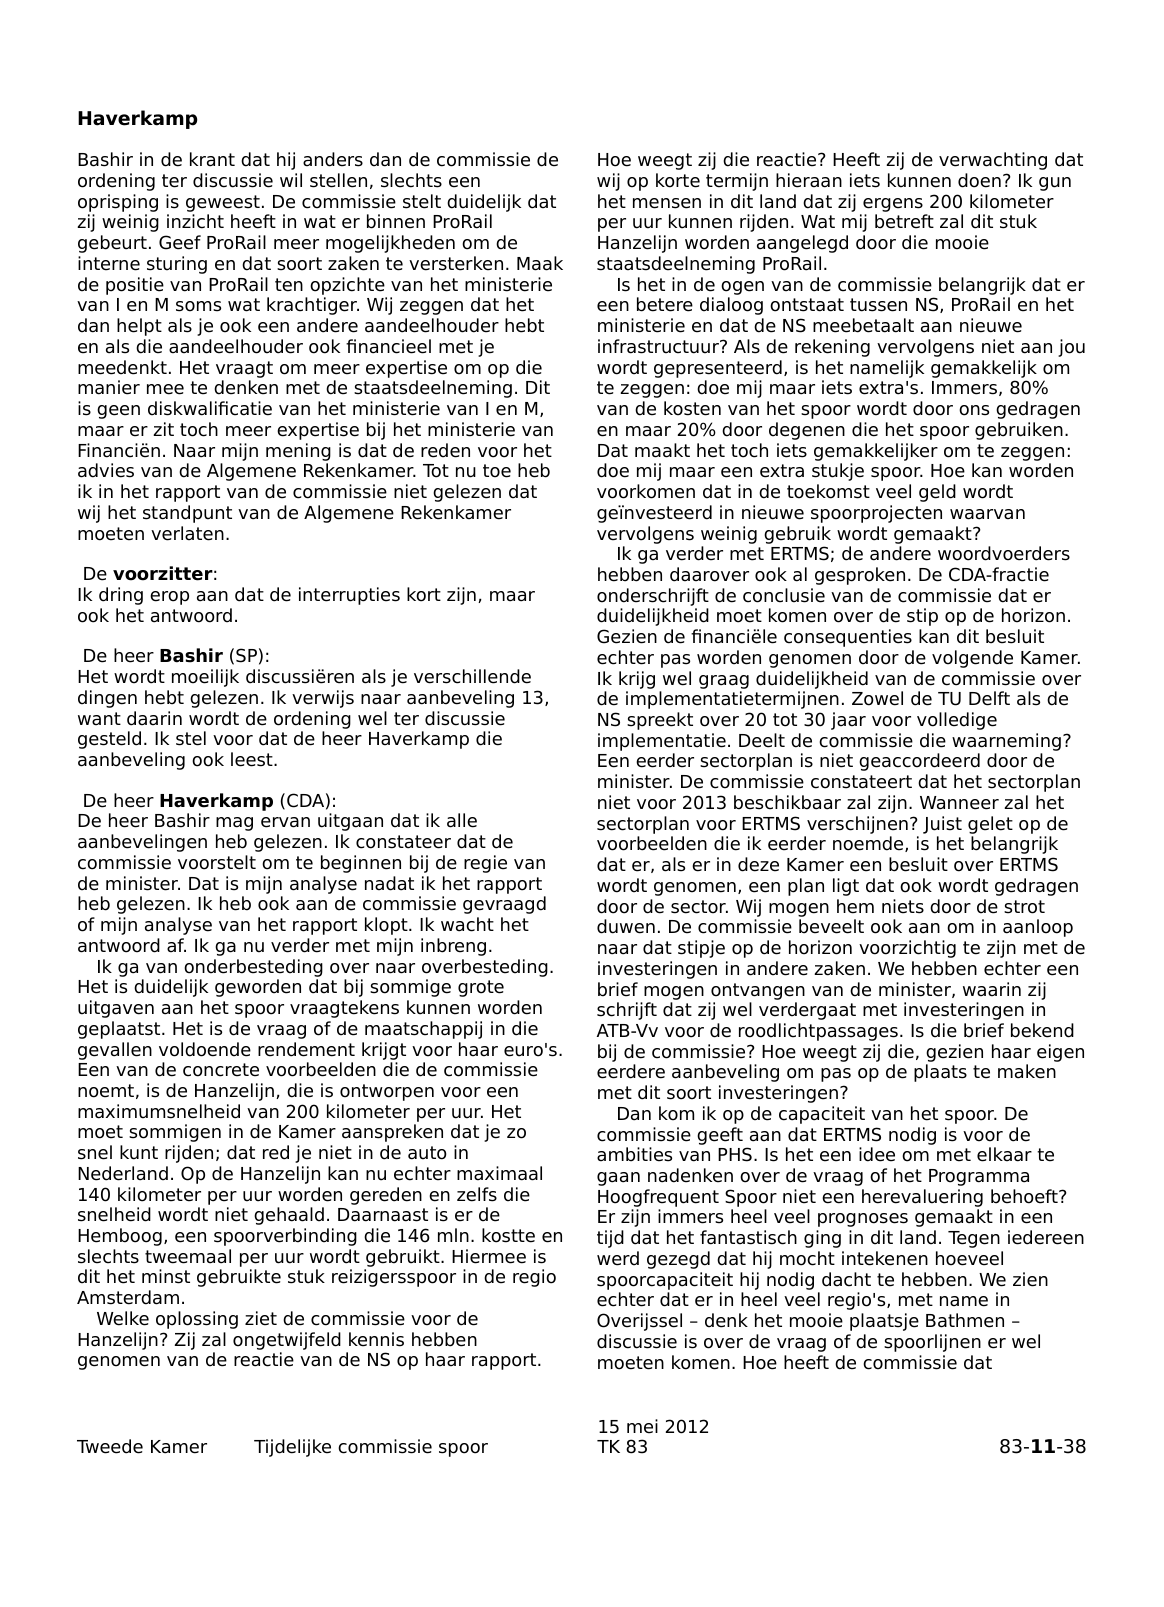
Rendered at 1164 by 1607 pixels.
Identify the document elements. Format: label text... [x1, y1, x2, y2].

text Het wordt moeilijk discussiëren als je verschillende dingen hebt gelezen. Ik verwijs naar aanbeveling 13, want daarin wordt de ordening wel ter discussie gesteld. Ik stel voor dat de heer Haverkamp die aanbeveling ook leest. [77, 667, 567, 771]
text De voorzitter: [77, 564, 567, 585]
text Ik ga verder met ERTMS; de andere woordvoerders hebben daarover ook al gesproken. De CDA-fractie onderschrijft de conclusie van de commissie dat er duidelijkheid moet komen over de stip op de horizon. Gezien de financiële consequenties kan dit besluit echter pas worden genomen door de volgende Kamer. Ik krijg wel graag duidelijkheid van de commissie over de implementatietermijnen. Zowel de TU Delft als de NS spreekt over 20 tot 30 jaar voor volledige implementatie. Deelt de commissie die waarneming? Een eerder sectorplan is niet geaccordeerd door de minister. De commissie constateert dat het sectorplan niet voor 2013 beschikbaar zal zijn. Wanneer zal het sectorplan voor ERTMS verschijnen? Juist gelet op de voorbeelden die ik eerder noemde, is het belangrijk dat er, als er in deze Kamer een besluit over ERTMS wordt genomen, een plan ligt dat ook wordt gedragen door de sector. Wij mogen hem niets door de strot duwen. De commissie beveelt ook aan om in aanloop naar dat stipje op de horizon voorzichtig te zijn met de investeringen in andere zaken. We hebben echter een brief mogen ontvangen van de minister, waarin zij schrijft dat zij wel verdergaat met investeringen in ATB-Vv voor de roodlichtpassages. Is die brief bekend bij de commissie? Hoe weegt zij die, gezien haar eigen eerdere aanbeveling om pas op de plaats te maken met dit soort investeringen? [596, 544, 1087, 1104]
text Dan kom ik op de capaciteit van het spoor. De commissie geeft aan dat ERTMS nodig is voor de ambities van PHS. Is het een idee om met elkaar te gaan nadenken over de vraag of het Programma Hoogfrequent Spoor niet een herevaluering behoeft? Er zijn immers heel veel prognoses gemaakt in een tijd dat het fantastisch ging in dit land. Tegen iedereen werd gezegd dat hij mocht intekenen hoeveel spoorcapaciteit hij nodig dacht te hebben. We zien echter dat er in heel veel regio's, met name in Overijssel – denk het mooie plaatsje Bathmen – discussie is over de vraag of de spoorlijnen er wel moeten komen. Hoe heeft de commissie dat [596, 1104, 1087, 1373]
text Bashir in de krant dat hij anders dan de commissie de ordening ter discussie wil stellen, slechts een oprisping is geweest. De commissie stelt duidelijk dat zij weinig inzicht heeft in wat er binnen ProRail gebeurt. Geef ProRail meer mogelijkheden om de interne sturing en dat soort zaken te versterken. Maak de positie van ProRail ten opzichte van het ministerie van I en M soms wat krachtiger. Wij zeggen dat het dan helpt als je ook een andere aandeelhouder hebt en als die aandeelhouder ook financieel met je meedenkt. Het vraagt om meer expertise om op die manier mee te denken met de staatsdeelneming. Dit is geen diskwalificatie van het ministerie van I en M, maar er zit toch meer expertise bij het ministerie van Financiën. Naar mijn mening is dat de reden voor het advies van de Algemene Rekenkamer. Tot nu toe heb ik in het rapport van de commissie niet gelezen dat wij het standpunt van de Algemene Rekenkamer moeten verlaten. [77, 150, 567, 544]
text De heer Bashir mag ervan uitgaan dat ik alle aanbevelingen heb gelezen. Ik constateer dat de commissie voorstelt om te beginnen bij de regie van de minister. Dat is mijn analyse nadat ik het rapport heb gelezen. Ik heb ook aan de commissie gevraagd of mijn analyse van het rapport klopt. Ik wacht het antwoord af. Ik ga nu verder met mijn inbreng. [77, 811, 567, 956]
text Welke oplossing ziet de commissie voor de Hanzelijn? Zij zal ongetwijfeld kennis hebben genomen van de reactie van de NS op haar rapport. [77, 1309, 567, 1371]
text De heer Haverkamp (CDA): [77, 791, 567, 811]
text De heer Bashir (SP): [77, 646, 567, 667]
text Ik ga van onderbesteding over naar overbesteding. Het is duidelijk geworden dat bij sommige grote uitgaven aan het spoor vraagtekens kunnen worden geplaatst. Het is de vraag of de maatschappij in die gevallen voldoende rendement krijgt voor haar euro's. Een van de concrete voorbeelden die de commissie noemt, is de Hanzelijn, die is ontworpen voor een maximumsnelheid van 200 kilometer per uur. Het moet sommigen in de Kamer aanspreken dat je zo snel kunt rijden; dat red je niet in de auto in Nederland. Op de Hanzelijn kan nu echter maximaal 140 kilometer per uur worden gereden en zelfs die snelheid wordt niet gehaald. Daarnaast is er de Hemboog, een spoorverbinding die 146 mln. kostte en slechts tweemaal per uur wordt gebruikt. Hiermee is dit het minst gebruikte stuk reizigersspoor in de regio Amsterdam. [77, 956, 567, 1309]
text Ik dring erop aan dat de interrupties kort zijn, maar ook het antwoord. [77, 585, 567, 626]
text Hoe weegt zij die reactie? Heeft zij de verwachting dat wij op korte termijn hieraan iets kunnen doen? Ik gun het mensen in dit land dat zij ergens 200 kilometer per uur kunnen rijden. Wat mij betreft zal dit stuk Hanzelijn worden aangelegd door die mooie staatsdeelneming ProRail. [596, 150, 1087, 274]
text Is het in de ogen van de commissie belangrijk dat er een betere dialoog ontstaat tussen NS, ProRail en het ministerie en dat de NS meebetaalt aan nieuwe infrastructuur? Als de rekening vervolgens niet aan jou wordt gepresenteerd, is het namelijk gemakkelijk om te zeggen: doe mij maar iets extra's. Immers, 80% van de kosten van het spoor wordt door ons gedragen en maar 20% door degenen die het spoor gebruiken. Dat maakt het toch iets gemakkelijker om te zeggen: doe mij maar een extra stukje spoor. Hoe kan worden voorkomen dat in de toekomst veel geld wordt geïnvesteerd in nieuwe spoorprojecten waarvan vervolgens weinig gebruik wordt gemaakt? [596, 274, 1087, 544]
